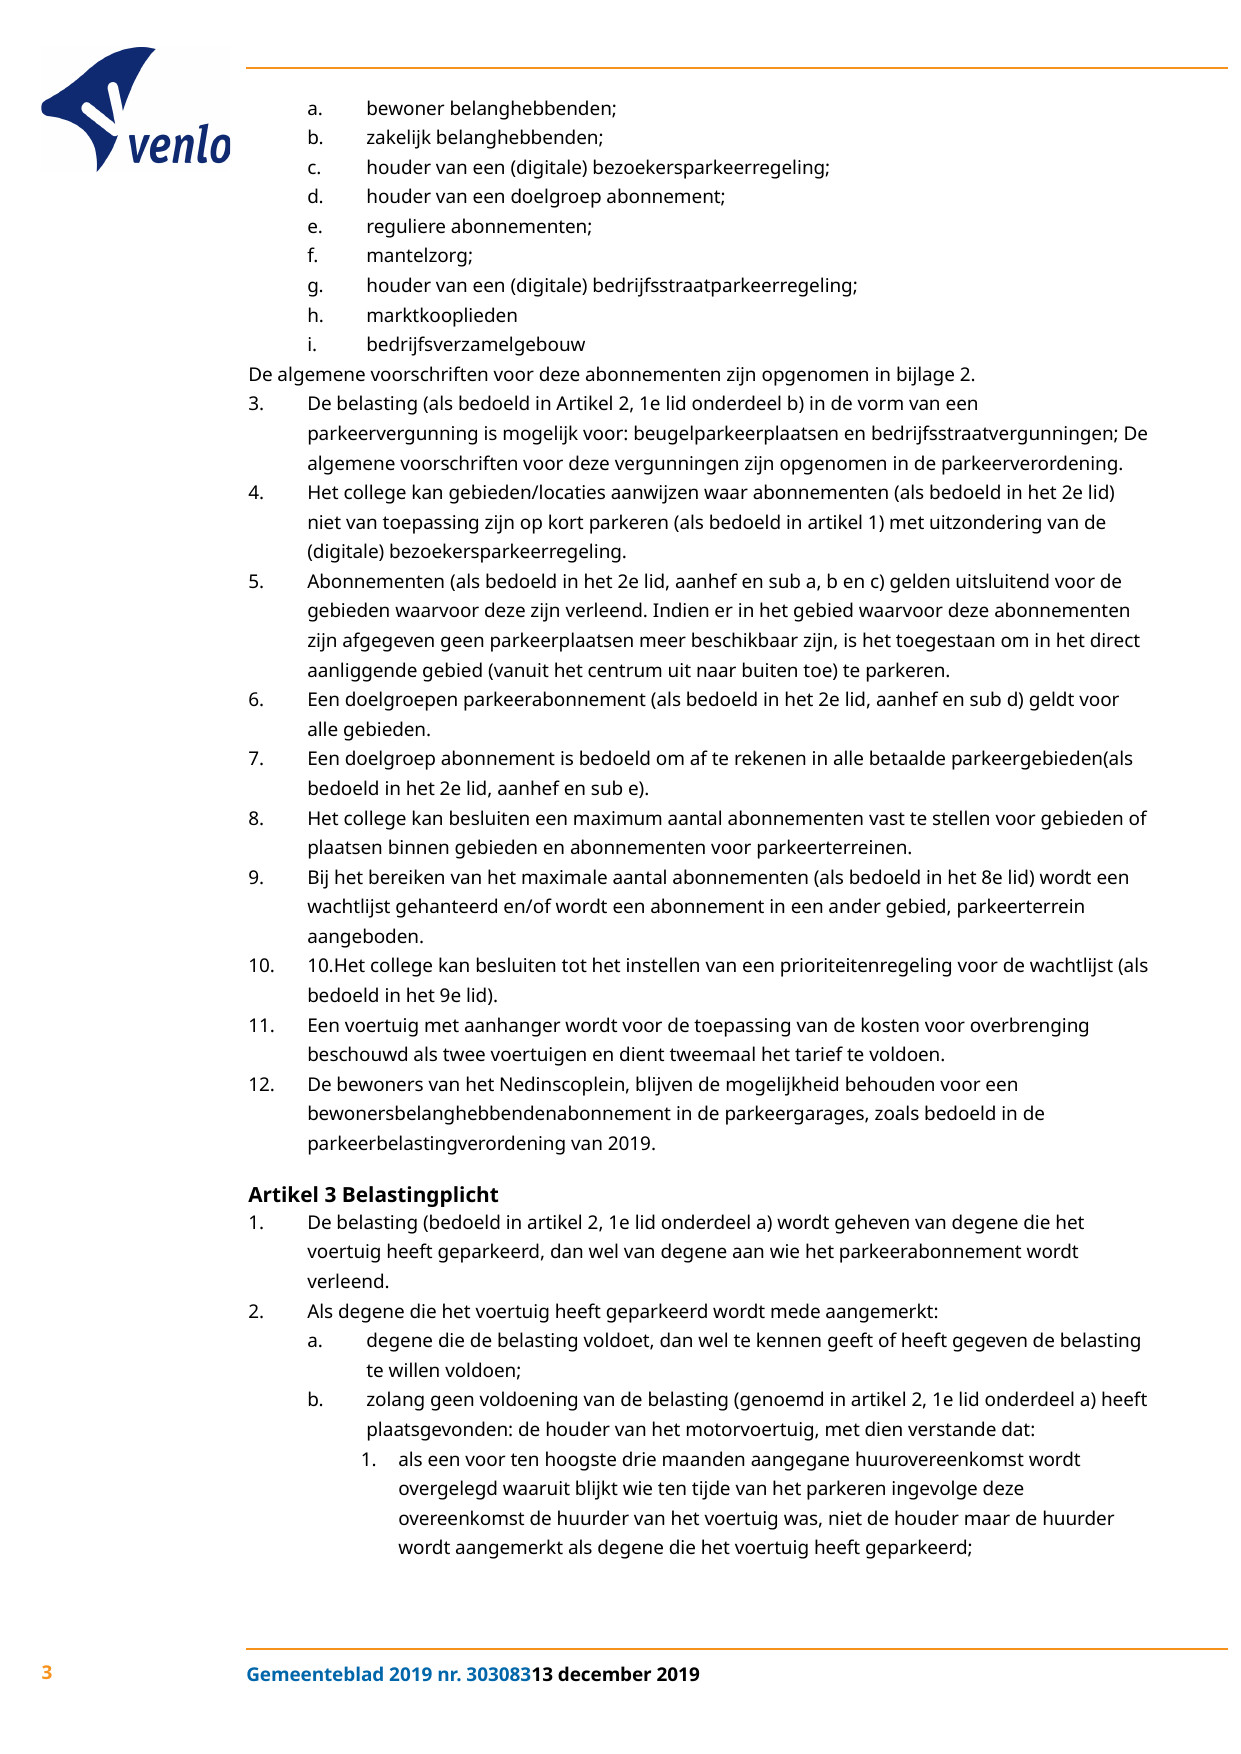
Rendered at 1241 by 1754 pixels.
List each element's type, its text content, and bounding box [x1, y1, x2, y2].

list De bewoners van het Nedinscoplein, blijven de mogelijkheid behouden voor een bewonersbelanghebbendenabonnement in de parkeergarages, zoals bedoeld in de parkeerbelastingverordening van 2019. [248, 1071, 1152, 1156]
list Een voertuig met aanhanger wordt voor de toepassing van de kosten voor overbrenging beschouwd als twee voertuigen en dient tweemaal het tarief te voldoen. [248, 1012, 1152, 1067]
list zolang geen voldoening van de belasting (genoemd in artikel 2, 1e lid onderdeel a) heeft plaatsgevonden: de houder van het motorvoertuig, met dien verstande dat: [307, 1387, 1152, 1442]
list houder van een doelgroep abonnement; [307, 183, 1152, 209]
list 10.Het college kan besluiten tot het instellen van een prioriteitenregeling voor de wachtlijst (als bedoeld in het 9e lid). [248, 953, 1152, 1008]
list houder van een (digitale) bedrijfsstraatparkeerregeling; [307, 272, 1152, 298]
list bedrijfsverzamelgebouw [307, 331, 1152, 357]
list houder van een (digitale) bezoekersparkeerregeling; [307, 154, 1152, 180]
picture [41, 47, 231, 172]
list marktkooplieden [307, 302, 1152, 328]
list reguliere abonnementen; [307, 213, 1152, 239]
list degene die de belasting voldoet, dan wel te kennen geeft of heeft gegeven de belasting te willen voldoen; [307, 1327, 1152, 1383]
list mantelzorg; [307, 243, 1152, 268]
list Het college kan besluiten een maximum aantal abonnementen vast te stellen voor gebieden of plaatsen binnen gebieden en abonnementen voor parkeerterreinen. [248, 805, 1152, 860]
list Abonnementen (als bedoeld in het 2e lid, aanhef en sub a, b en c) gelden uitsluitend voor de gebieden waarvoor deze zijn verleend. Indien er in het gebied waarvoor deze abonnementen zijn afgegeven geen parkeerplaatsen meer beschikbaar zijn, is het toegestaan om in het direct aanliggende gebied (vanuit het centrum uit naar buiten toe) te parkeren. [248, 568, 1152, 683]
list Een doelgroep abonnement is bedoeld om af te rekenen in alle betaalde parkeergebieden(als bedoeld in het 2e lid, aanhef en sub e). [248, 746, 1152, 801]
list zakelijk belanghebbenden; [307, 124, 1152, 150]
list De belasting (bedoeld in artikel 2, 1e lid onderdeel a) wordt geheven van degene die het voertuig heeft geparkeerd, dan wel van degene aan wie het parkeerabonnement wordt verleend. [248, 1209, 1152, 1294]
list Als degene die het voertuig heeft geparkeerd wordt mede aangemerkt: [248, 1298, 1152, 1323]
list De belasting (als bedoeld in Artikel 2, 1e lid onderdeel b) in de vorm van een parkeervergunning is mogelijk voor: beugelparkeerplaatsen en bedrijfsstraatvergunningen; De algemene voorschriften voor deze vergunningen zijn opgenomen in de parkeerverordening. [248, 391, 1152, 476]
list Het college kan gebieden/locaties aanwijzen waar abonnementen (als bedoeld in het 2e lid) niet van toepassing zijn op kort parkeren (als bedoeld in artikel 1) met uitzondering van de (digitale) bezoekersparkeerregeling. [248, 479, 1152, 564]
text Artikel 3 Belastingplicht [248, 1181, 1152, 1209]
text De algemene voorschriften voor deze abonnementen zijn opgenomen in bijlage 2. [248, 361, 1152, 387]
list Een doelgroepen parkeerabonnement (als bedoeld in het 2e lid, aanhef en sub d) geldt voor alle gebieden. [248, 686, 1152, 742]
list Bij het bereiken van het maximale aantal abonnementen (als bedoeld in het 8e lid) wordt een wachtlijst gehanteerd en/of wordt een abonnement in een ander gebied, parkeerterrein aangeboden. [248, 864, 1152, 949]
list als een voor ten hoogste drie maanden aangegane huurovereenkomst wordt overgelegd waaruit blijkt wie ten tijde van het parkeren ingevolge deze overeenkomst de huurder van het voertuig was, niet de houder maar de huurder wordt aangemerkt als degene die het voertuig heeft geparkeerd; [361, 1446, 1152, 1560]
list bewoner belanghebbenden; [307, 95, 1152, 121]
